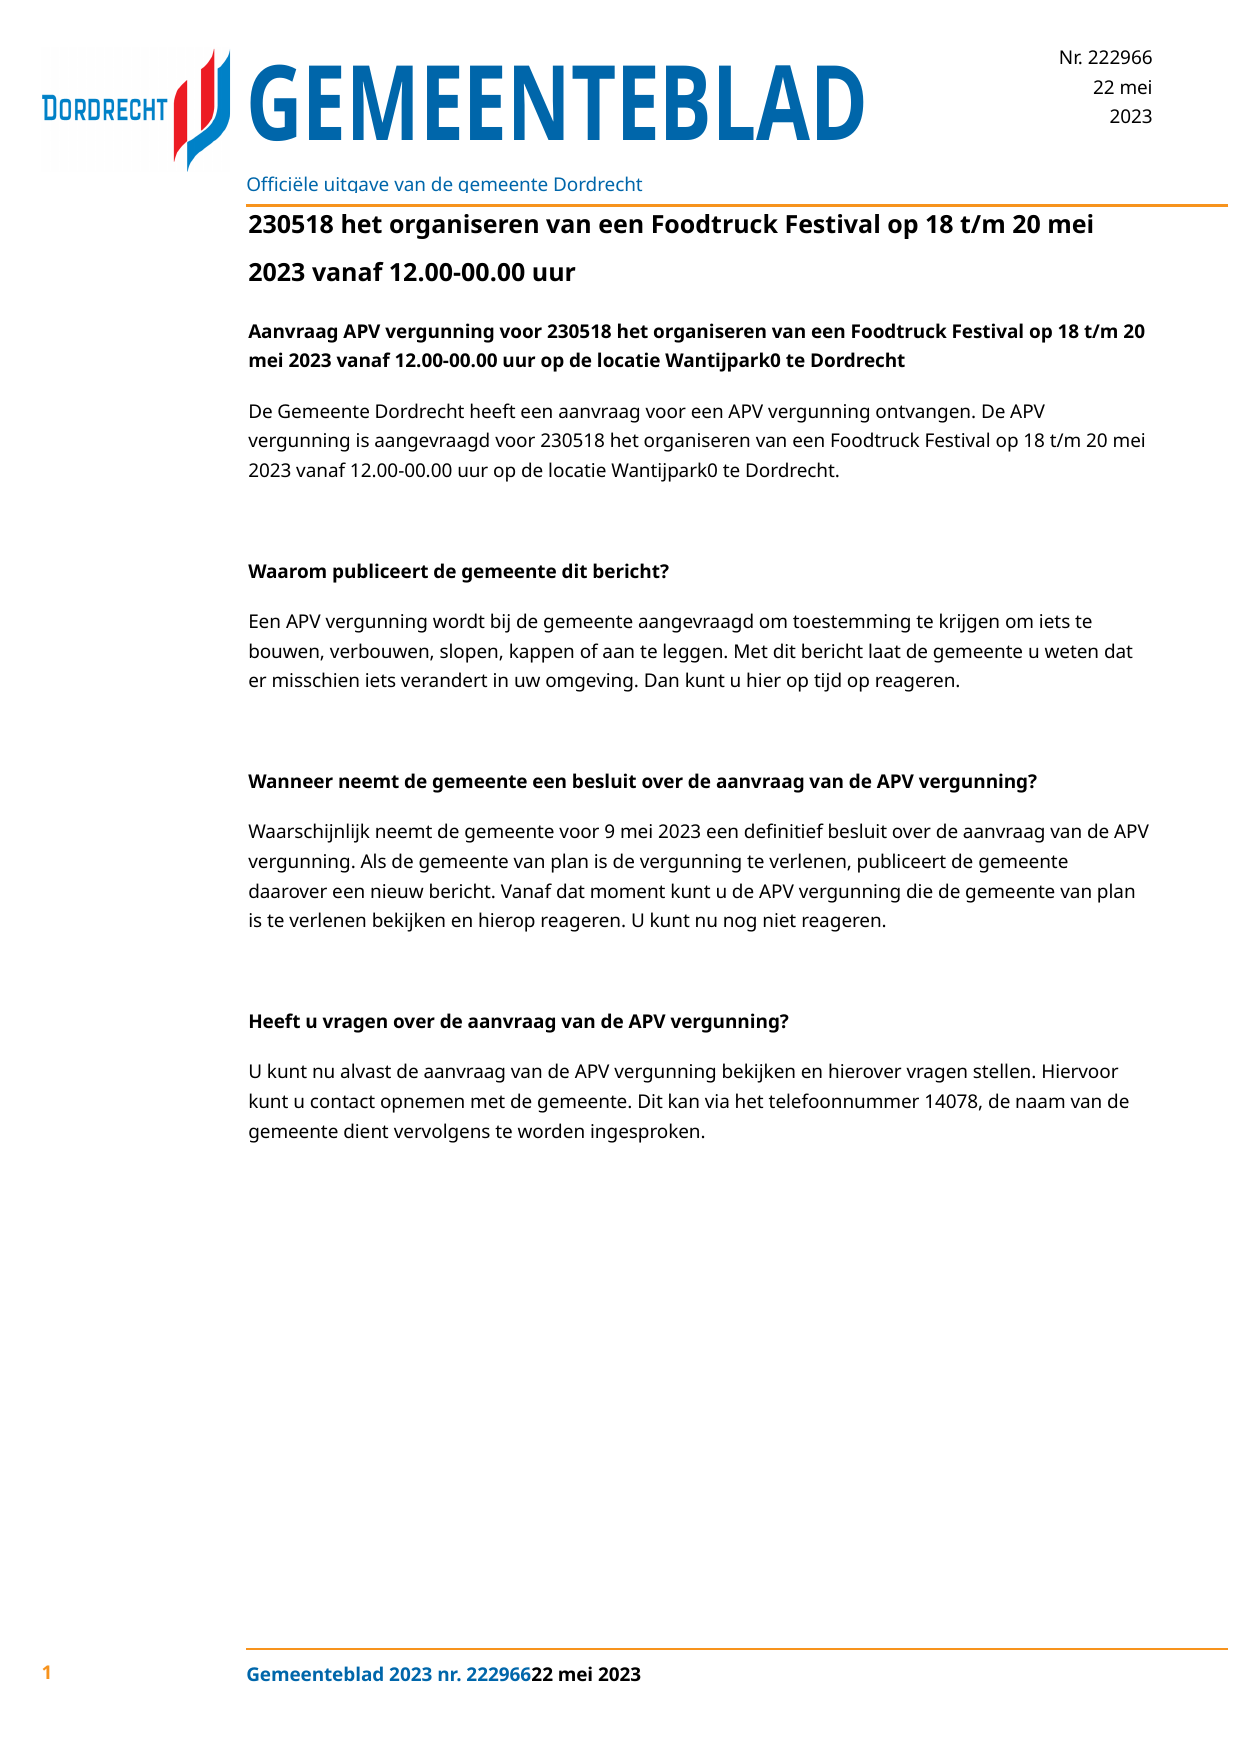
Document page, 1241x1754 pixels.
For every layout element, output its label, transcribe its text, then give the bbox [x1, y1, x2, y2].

text Aanvraag APV vergunning voor 230518 het organiseren van een Foodtruck Festival op 18 t/m 20 mei 2023 vanaf 12.00-00.00 uur op de locatie Wantijpark0 te Dordrecht [248, 318, 1152, 373]
text Waarschijnlijk neemt de gemeente voor 9 mei 2023 een definitief besluit over de aanvraag van de APV vergunning. Als de gemeente van plan is de vergunning te verlenen, publiceert de gemeente daarover een nieuw bericht. Vanaf dat moment kunt u de APV vergunning die de gemeente van plan is te verlenen bekijken en hierop reageren. U kunt nu nog niet reageren. [248, 819, 1152, 933]
text U kunt nu alvast de aanvraag van de APV vergunning bekijken en hierover vragen stellen. Hiervoor kunt u contact opnemen met de gemeente. Dit kan via het telefoonnummer 14078, de naam van de gemeente dient vervolgens te worden ingesproken. [248, 1059, 1152, 1144]
text Heeft u vragen over de aanvraag van de APV vergunning? [248, 1008, 1152, 1034]
text Wanneer neemt de gemeente een besluit over de aanvraag van de APV vergunning? [248, 768, 1152, 794]
text Waarom publiceert de gemeente dit bericht? [248, 558, 1152, 584]
text Een APV vergunning wordt bij de gemeente aangevraagd om toestemming te krijgen om iets te bouwen, verbouwen, slopen, kappen of aan te leggen. Met dit bericht laat de gemeente u weten dat er misschien iets verandert in uw omgeving. Dan kunt u hier op tijd op reageren. [248, 608, 1152, 693]
text De Gemeente Dordrecht heeft een aanvraag voor een APV vergunning ontvangen. De APV vergunning is aangevraagd voor 230518 het organiseren van een Foodtruck Festival op 18 t/m 20 mei 2023 vanaf 12.00-00.00 uur op de locatie Wantijpark0 te Dordrecht. [248, 398, 1152, 483]
text 230518 het organiseren van een Foodtruck Festival op 18 t/m 20 mei 2023 vanaf 12.00-00.00 uur [248, 207, 1152, 288]
picture [41, 47, 231, 172]
